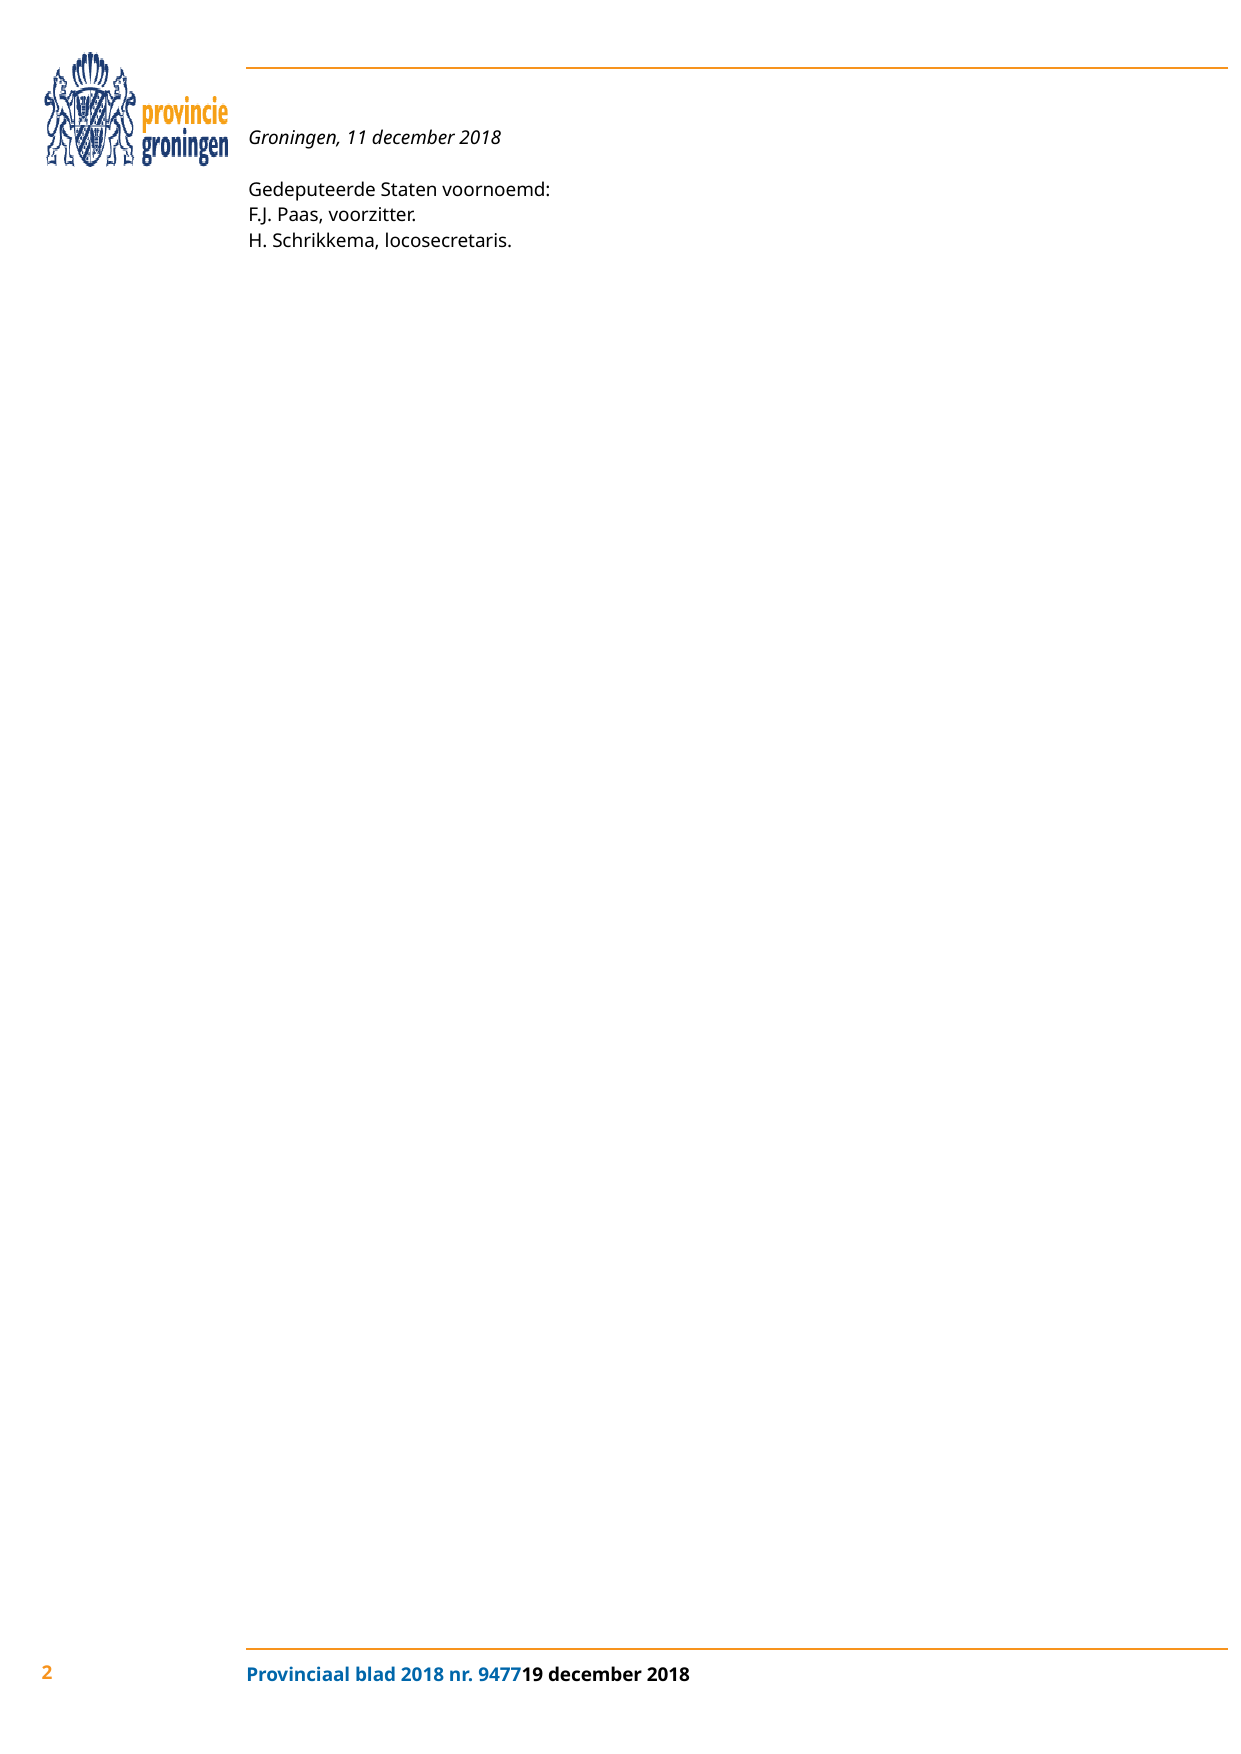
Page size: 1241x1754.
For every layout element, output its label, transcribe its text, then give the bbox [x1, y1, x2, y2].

text F.J. Paas, voorzitter. [248, 202, 1152, 227]
picture [41, 47, 231, 172]
text H. Schrikkema, locosecretaris. [248, 227, 1152, 253]
text Gedeputeerde Staten voornoemd: [248, 176, 1152, 202]
text Groningen, 11 december 2018 [248, 124, 1152, 150]
